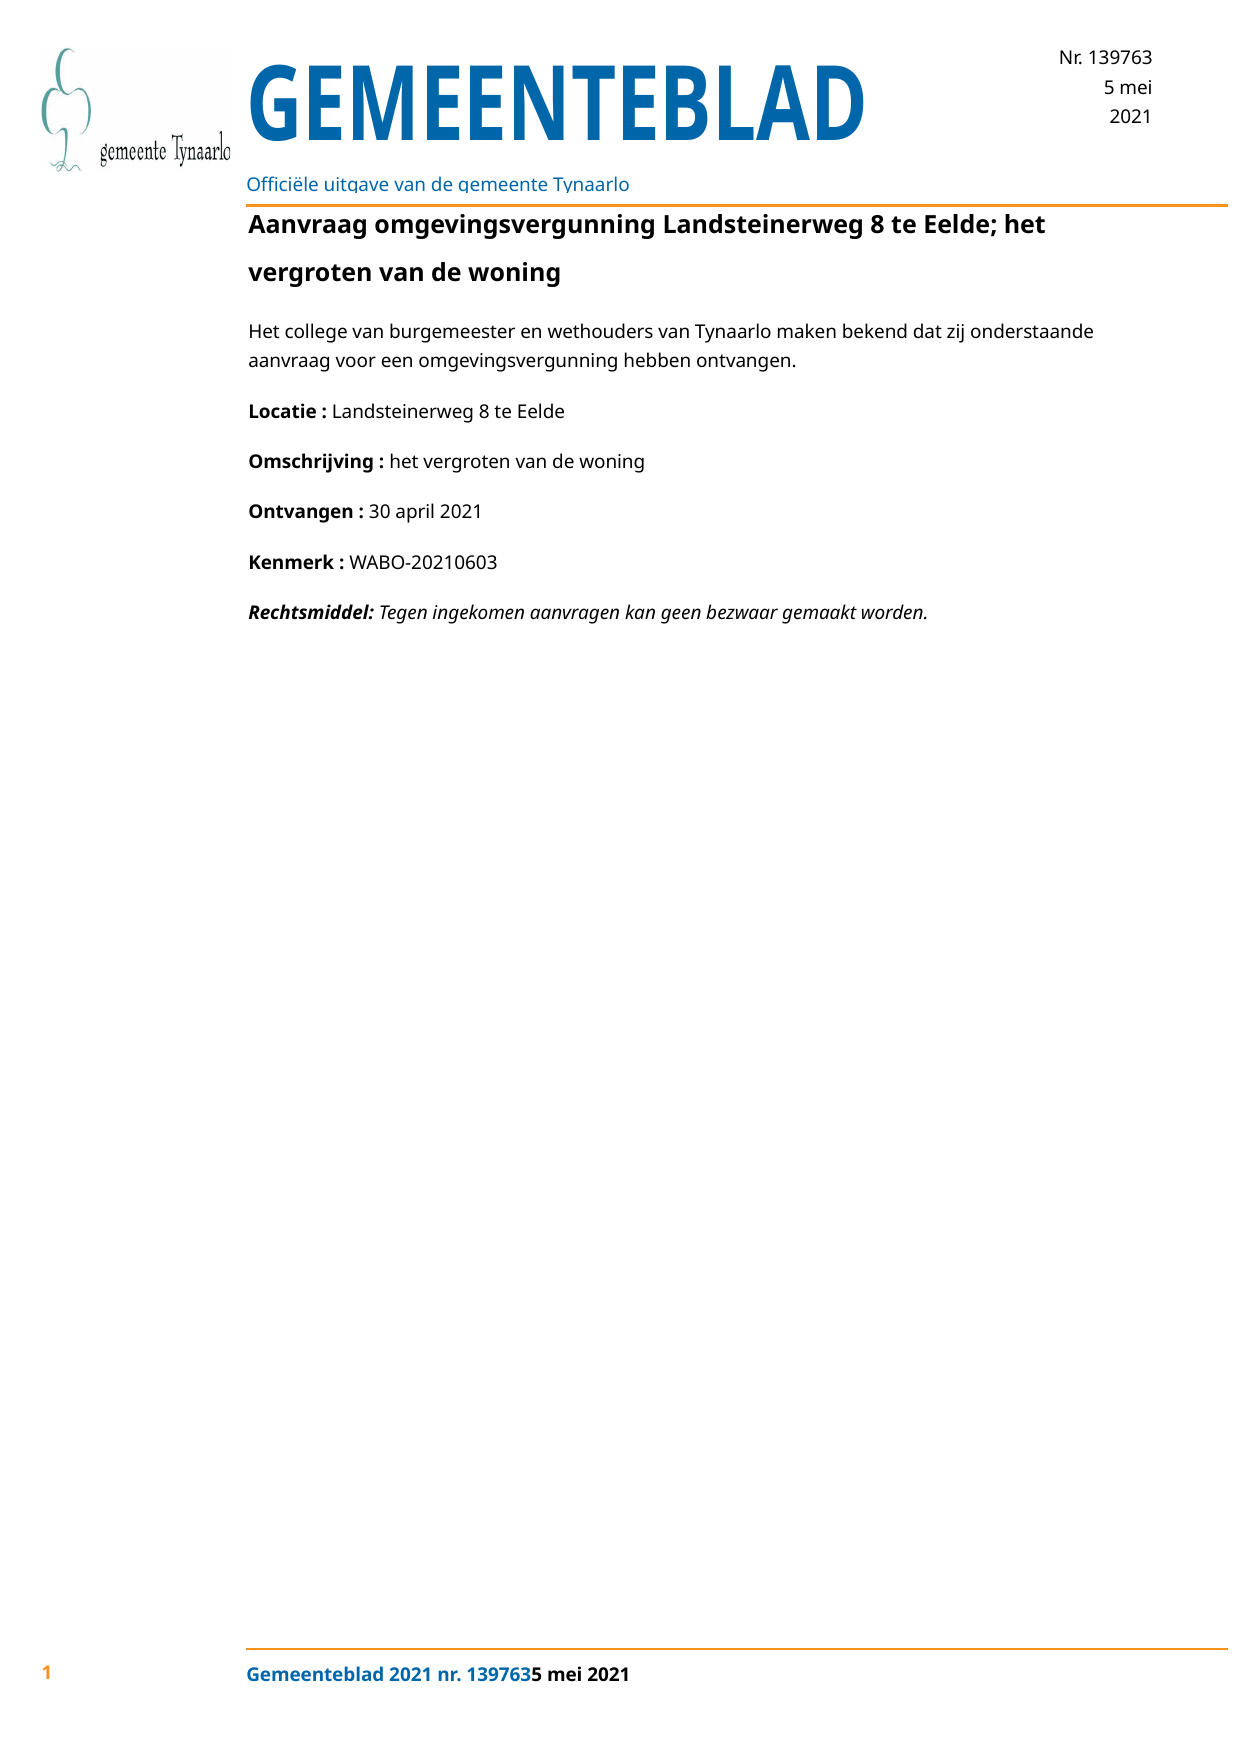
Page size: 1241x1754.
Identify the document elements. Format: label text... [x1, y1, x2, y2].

text Aanvraag omgevingsvergunning Landsteinerweg 8 te Eelde; het vergroten van de woning [248, 207, 1152, 288]
text Rechtsmiddel: Tegen ingekomen aanvragen kan geen bezwaar gemaakt worden. [248, 599, 1152, 625]
text Locatie : Landsteinerweg 8 te Eelde [248, 398, 1152, 424]
text Kenmerk : WABO-20210603 [248, 549, 1152, 575]
text Ontvangen : 30 april 2021 [248, 499, 1152, 524]
text Omschrijving : het vergroten van de woning [248, 448, 1152, 474]
picture [41, 47, 231, 172]
text Het college van burgemeester en wethouders van Tynaarlo maken bekend dat zij onderstaande aanvraag voor een omgevingsvergunning hebben ontvangen. [248, 318, 1152, 373]
